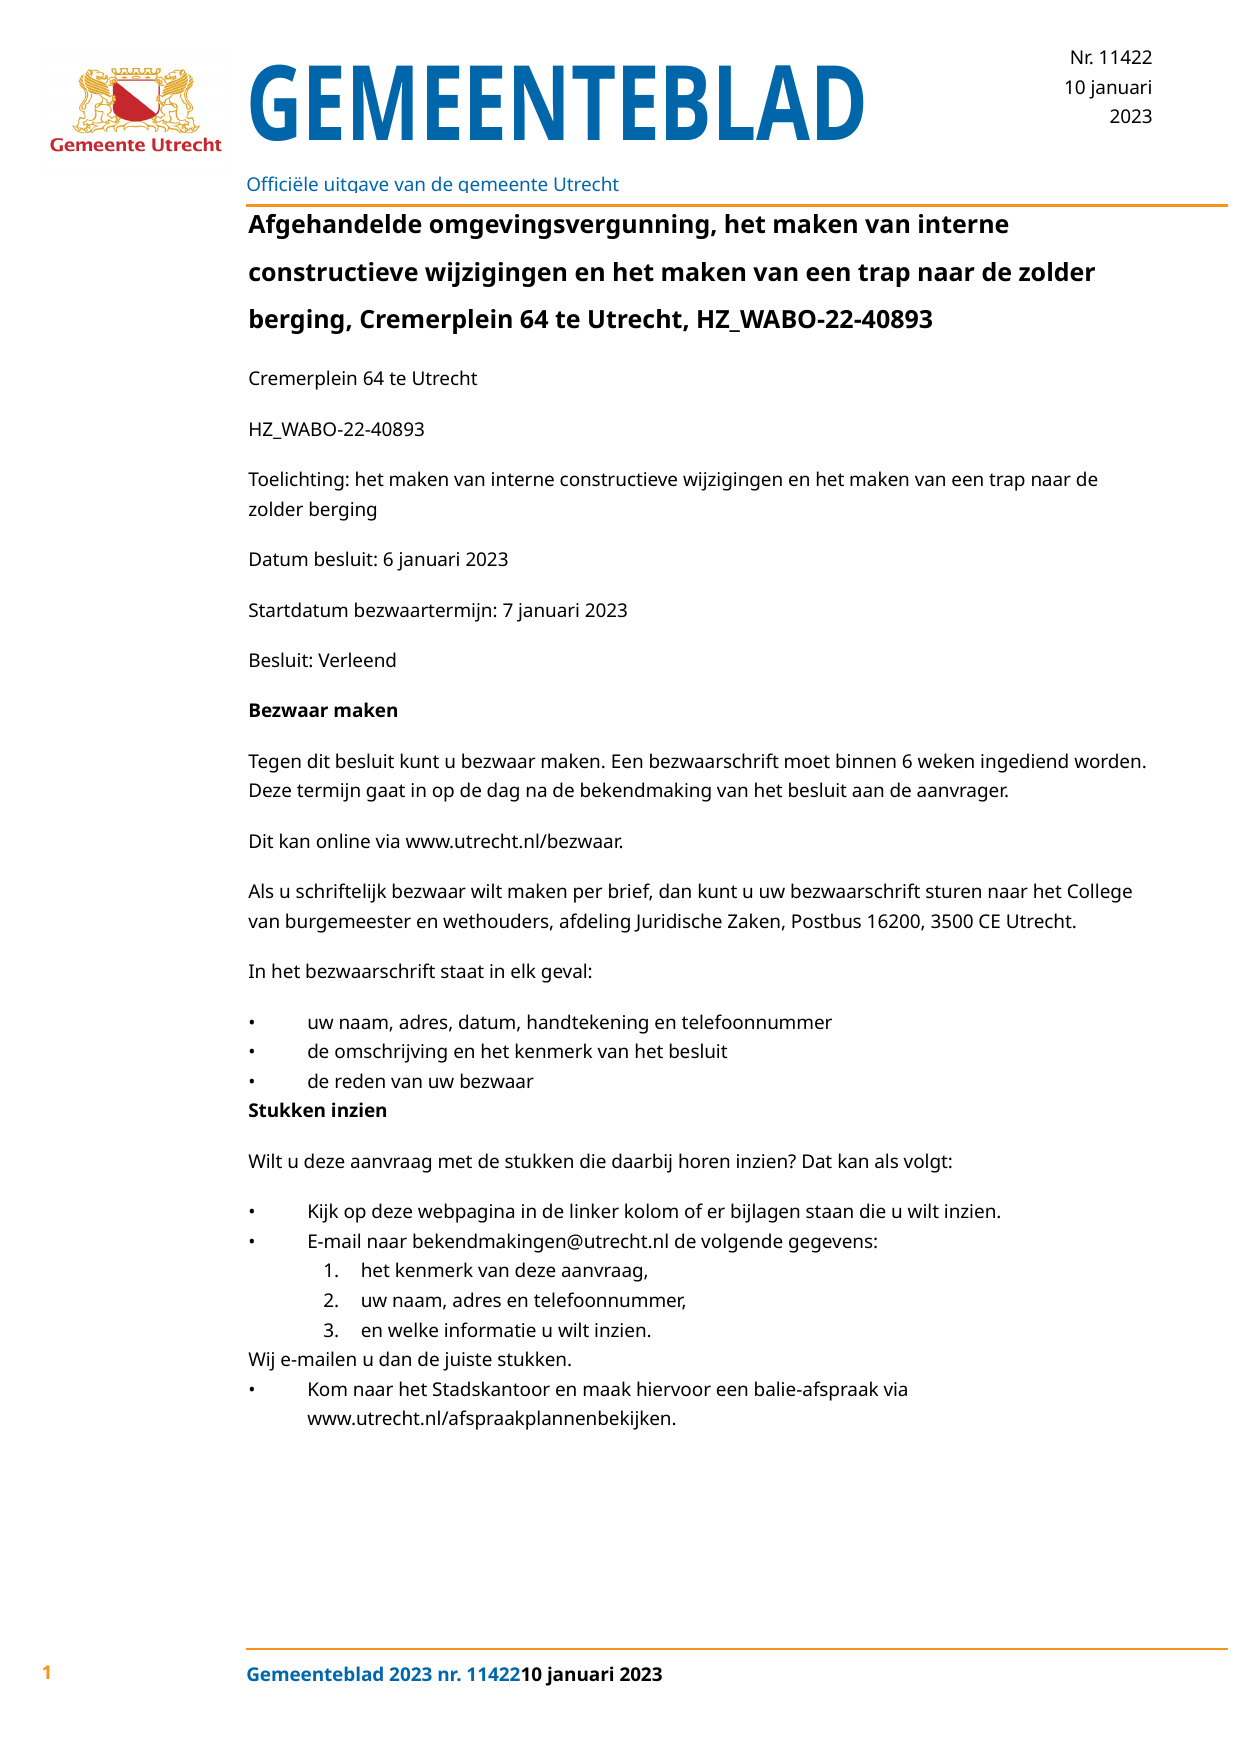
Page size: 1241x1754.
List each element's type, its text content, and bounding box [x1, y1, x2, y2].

list uw naam, adres, datum, handtekening en telefoonnummer [248, 1009, 1152, 1034]
text Stukken inzien [248, 1098, 1152, 1123]
text Bezwaar maken [248, 698, 1152, 723]
list Kijk op deze webpagina in de linker kolom of er bijlagen staan die u wilt inzien. [248, 1198, 1152, 1224]
list uw naam, adres en telefoonnummer, [323, 1287, 1152, 1313]
list Kom naar het Stadskantoor en maak hiervoor een balie-afspraak via www.utrecht.nl/afspraakplannenbekijken. [248, 1376, 1152, 1431]
text HZ_WABO-22-40893 [248, 416, 1152, 442]
text Toelichting: het maken van interne constructieve wijzigingen en het maken van een trap naar de zolder berging [248, 466, 1152, 522]
text Startdatum bezwaartermijn: 7 januari 2023 [248, 597, 1152, 622]
list de reden van uw bezwaar [248, 1068, 1152, 1094]
text Tegen dit besluit kunt u bezwaar maken. Een bezwaarschrift moet binnen 6 weken ingediend worden. Deze termijn gaat in op de dag na de bekendmaking van het besluit aan de aanvrager. [248, 748, 1152, 803]
text Dit kan online via www.utrecht.nl/bezwaar. [248, 828, 1152, 854]
text Wij e-mailen u dan de juiste stukken. [248, 1346, 1152, 1372]
list E-mail naar bekendmakingen@utrecht.nl de volgende gegevens: [248, 1228, 1152, 1254]
list het kenmerk van deze aanvraag, [323, 1258, 1152, 1283]
text Datum besluit: 6 januari 2023 [248, 546, 1152, 572]
picture [41, 47, 231, 172]
text Wilt u deze aanvraag met de stukken die daarbij horen inzien? Dat kan als volgt: [248, 1148, 1152, 1174]
list en welke informatie u wilt inzien. [323, 1317, 1152, 1342]
text Afgehandelde omgevingsvergunning, het maken van interne constructieve wijzigingen en het maken van een trap naar de zolder berging, Cremerplein 64 te Utrecht, HZ_WABO-22-40893 [248, 207, 1152, 336]
text In het bezwaarschrift staat in elk geval: [248, 958, 1152, 984]
text Als u schriftelijk bezwaar wilt maken per brief, dan kunt u uw bezwaarschrift sturen naar het College van burgemeester en wethouders, afdeling Juridische Zaken, Postbus 16200, 3500 CE Utrecht. [248, 878, 1152, 934]
text Cremerplein 64 te Utrecht [248, 366, 1152, 391]
list de omschrijving en het kenmerk van het besluit [248, 1038, 1152, 1064]
text Besluit: Verleend [248, 647, 1152, 673]
